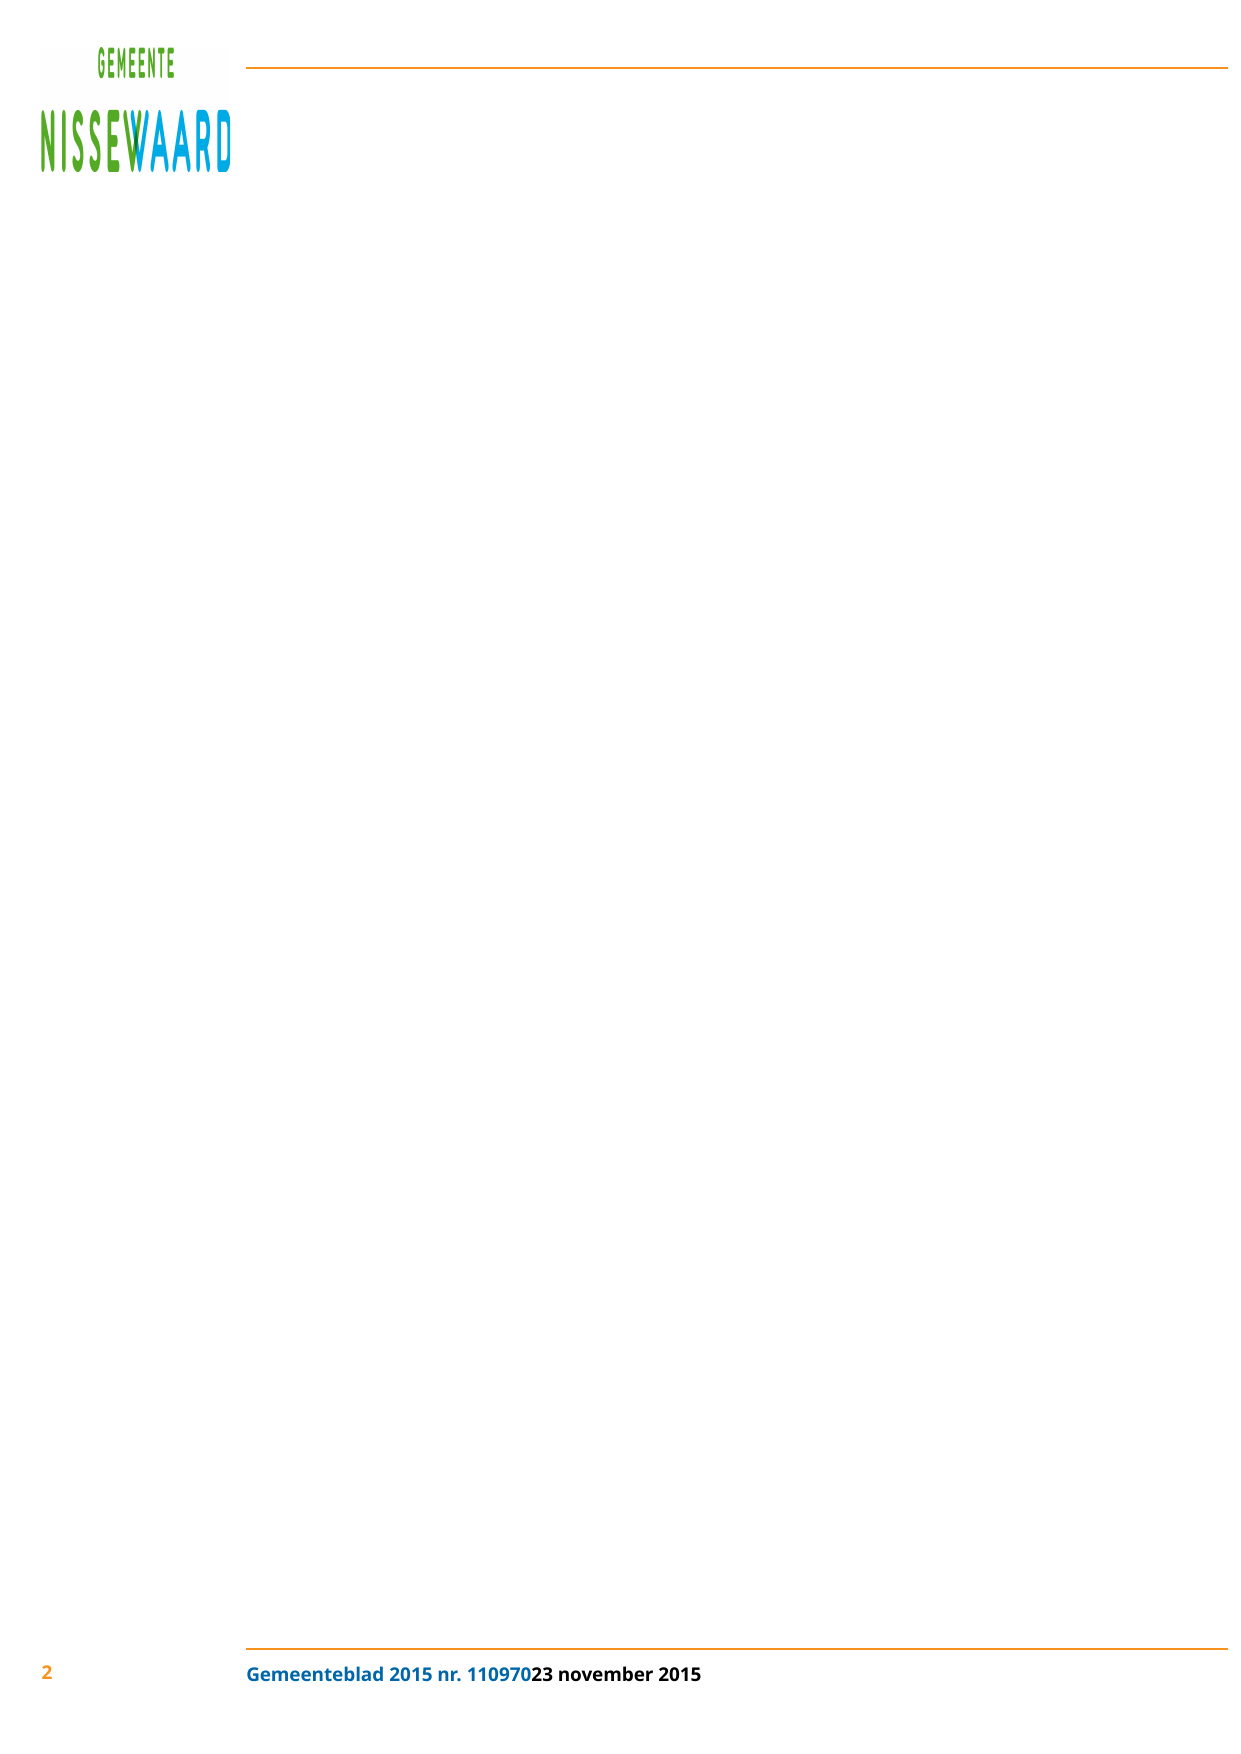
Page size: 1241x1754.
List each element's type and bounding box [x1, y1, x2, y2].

picture [154, 157, 165, 172]
picture [201, 122, 206, 138]
picture [176, 157, 187, 172]
picture [41, 47, 231, 172]
picture [200, 151, 206, 172]
picture [222, 122, 227, 160]
